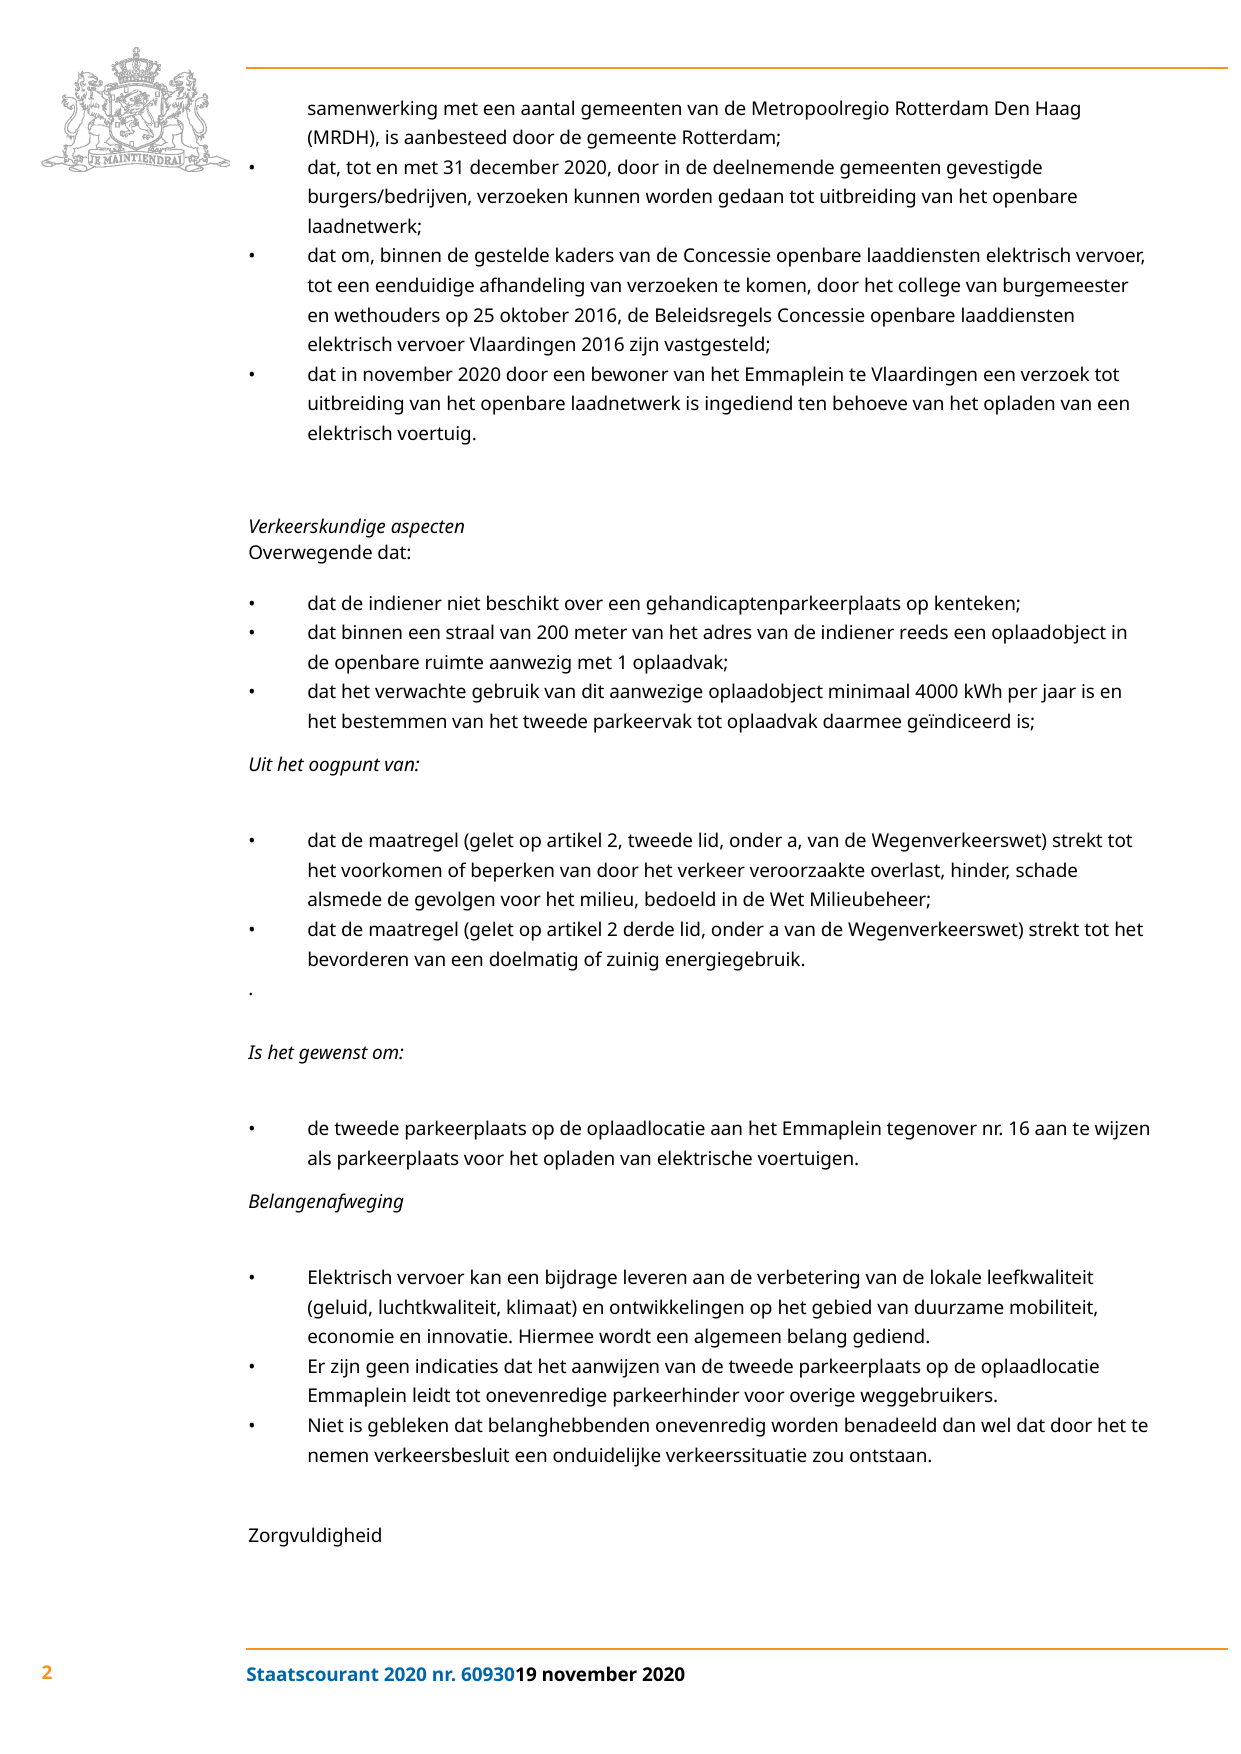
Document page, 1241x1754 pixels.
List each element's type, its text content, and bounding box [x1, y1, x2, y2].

list Elektrisch vervoer kan een bijdrage leveren aan de verbetering van de lokale leefkwaliteit (geluid, luchtkwaliteit, klimaat) en ontwikkelingen op het gebied van duurzame mobiliteit, economie en innovatie. Hiermee wordt een algemeen belang gediend. [248, 1264, 1152, 1349]
list Niet is gebleken dat belanghebbenden onevenredig worden benadeeld dan wel dat door het te nemen verkeersbesluit een onduidelijke verkeerssituatie zou ontstaan. [248, 1412, 1152, 1468]
text Overwegende dat: [248, 539, 1152, 565]
list dat in november 2020 door een bewoner van het Emmaplein te Vlaardingen een verzoek tot uitbreiding van het openbare laadnetwerk is ingediend ten behoeve van het opladen van een elektrisch voertuig. [248, 361, 1152, 446]
text Is het gewenst om: [248, 1039, 1152, 1065]
list dat binnen een straal van 200 meter van het adres van de indiener reeds een oplaadobject in de openbare ruimte aanwezig met 1 oplaadvak; [248, 619, 1152, 675]
list Er zijn geen indicaties dat het aanwijzen van de tweede parkeerplaats op de oplaadlocatie Emmaplein leidt tot onevenredige parkeerhinder voor overige weggebruikers. [248, 1353, 1152, 1408]
text Verkeerskundige aspecten [248, 514, 1152, 539]
list dat, tot en met 31 december 2020, door in de deelnemende gemeenten gevestigde burgers/bedrijven, verzoeken kunnen worden gedaan tot uitbreiding van het openbare laadnetwerk; [248, 154, 1152, 239]
text Uit het oogpunt van: [248, 751, 1152, 777]
list de tweede parkeerplaats op de oplaadlocatie aan het Emmaplein tegenover nr. 16 aan te wijzen als parkeerplaats voor het opladen van elektrische voertuigen. [248, 1116, 1152, 1171]
list dat de maatregel (gelet op artikel 2 derde lid, onder a van de Wegenverkeerswet) strekt tot het bevorderen van een doelmatig of zuinig energiegebruik. [248, 916, 1152, 972]
list dat de maatregel (gelet op artikel 2, tweede lid, onder a, van de Wegenverkeerswet) strekt tot het voorkomen of beperken van door het verkeer veroorzaakte overlast, hinder, schade alsmede de gevolgen voor het milieu, bedoeld in de Wet Milieubeheer; [248, 827, 1152, 912]
text Belangenafweging [248, 1188, 1152, 1214]
list dat om, binnen de gestelde kaders van de Concessie openbare laaddiensten elektrisch vervoer, tot een eenduidige afhandeling van verzoeken te komen, door het college van burgemeester en wethouders op 25 oktober 2016, de Beleidsregels Concessie openbare laaddiensten elektrisch vervoer Vlaardingen 2016 zijn vastgesteld; [248, 243, 1152, 357]
text Zorgvuldigheid [248, 1522, 1152, 1548]
list samenwerking met een aantal gemeenten van de Metropoolregio Rotterdam Den Haag (MRDH), is aanbesteed door de gemeente Rotterdam; [248, 95, 1152, 150]
list dat het verwachte gebruik van dit aanwezige oplaadobject minimaal 4000 kWh per jaar is en het bestemmen van het tweede parkeervak tot oplaadvak daarmee geïndiceerd is; [248, 679, 1152, 734]
text . [248, 975, 1152, 1001]
picture [41, 47, 231, 172]
list dat de indiener niet beschikt over een gehandicaptenparkeerplaats op kenteken; [248, 590, 1152, 616]
